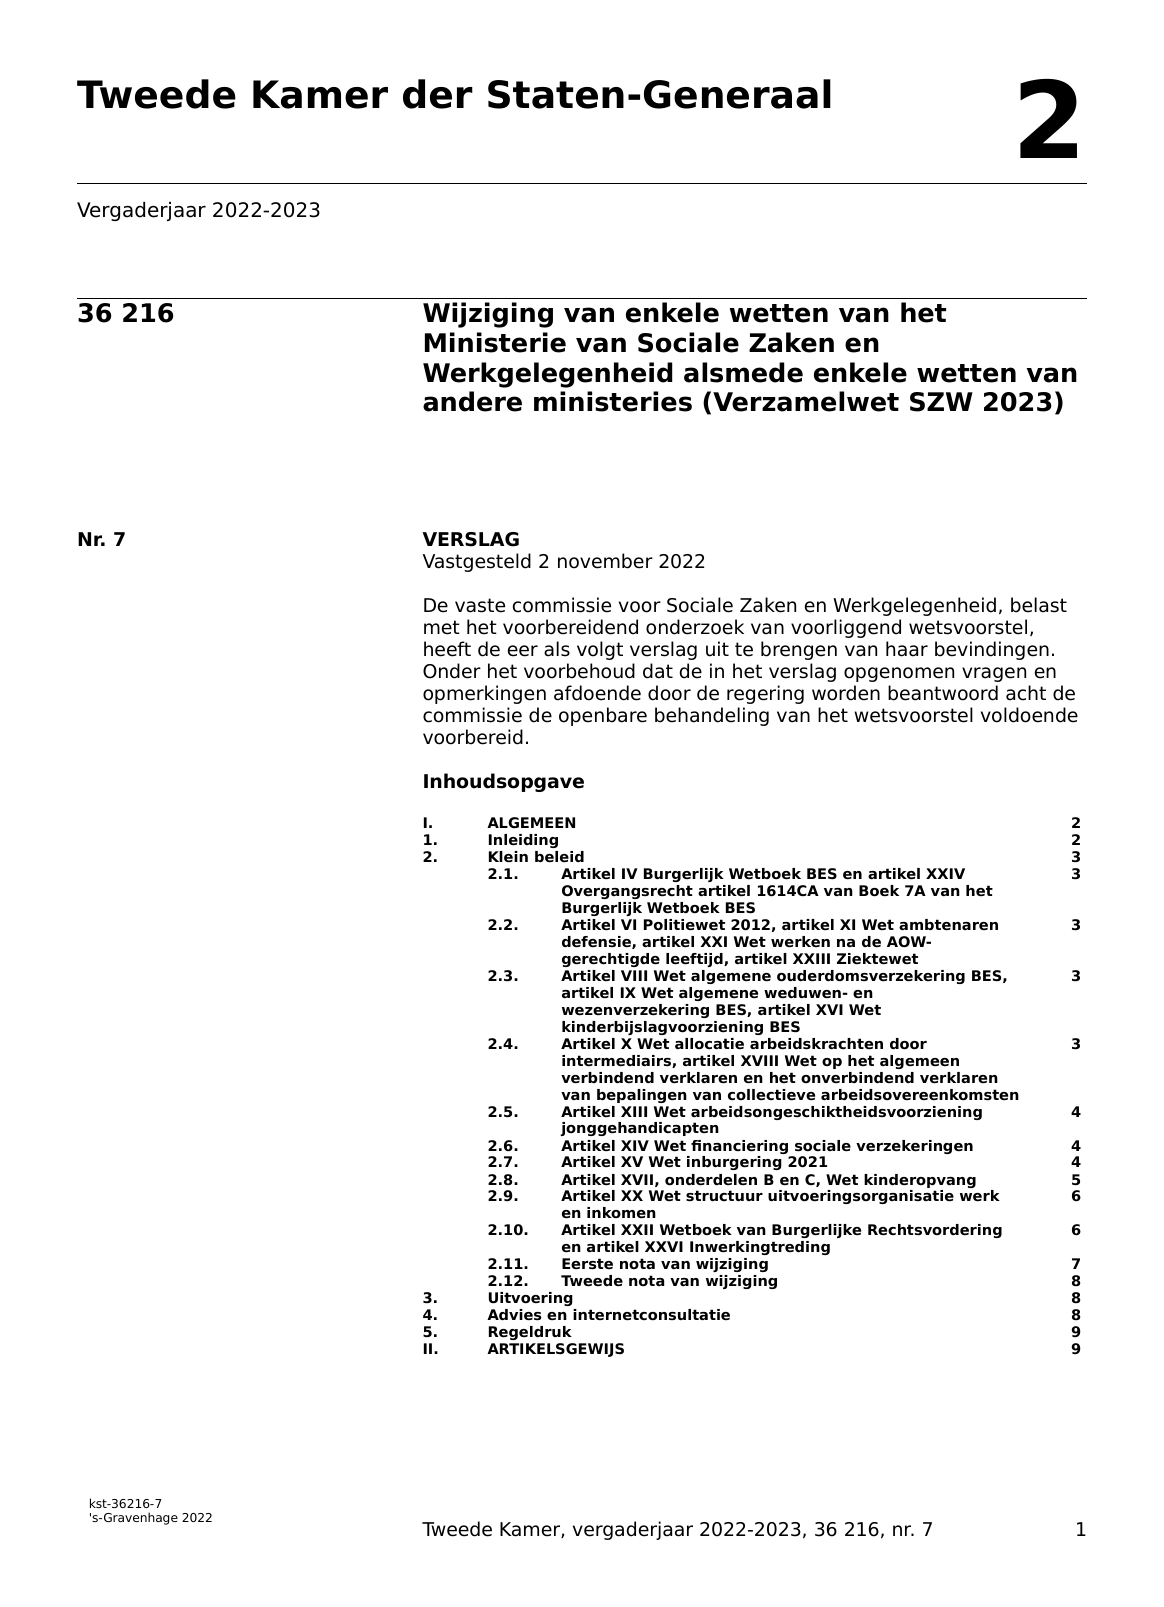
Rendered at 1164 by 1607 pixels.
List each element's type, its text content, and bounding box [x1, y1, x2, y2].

subtitle 36 216 Wijziging van enkele wetten van het Ministerie van Sociale Zaken en Werkgelegenheid alsmede enkele wetten van andere ministeries (Verzamelwet SZW 2023) [77, 299, 1087, 418]
table_header ALGEMEEN [481, 815, 1027, 832]
table_cell Artikel XIII Wet arbeidsongeschiktheidsvoorziening jonggehandicapten [555, 1104, 1027, 1137]
table_cell [422, 1036, 481, 1103]
table_cell 2.1. [481, 866, 555, 917]
table_cell 4 [1028, 1154, 1087, 1171]
table_cell 3 [1028, 866, 1087, 917]
table_cell Uitvoering [481, 1290, 1027, 1307]
table_cell 2.9. [481, 1188, 555, 1222]
table_cell 2.10. [481, 1222, 555, 1256]
table_cell Inleiding [481, 832, 1027, 849]
table_cell 3 [1028, 968, 1087, 1036]
text Onder het voorbehoud dat de in het verslag opgenomen vragen en opmerkingen afdoende door de regering worden beantwoord acht de commissie de openbare behandeling van het wetsvoorstel voldoende voorbereid. [422, 661, 1087, 749]
table_cell 8 [1028, 1290, 1087, 1307]
table_cell Vergaderjaar 2022-2023 [77, 184, 1087, 298]
table_cell 4. [422, 1307, 481, 1324]
table_cell 3 [1028, 1036, 1087, 1103]
table_cell 3 [1028, 917, 1087, 968]
text kst-36216-7 [88, 1497, 323, 1511]
table_cell [422, 1222, 481, 1256]
subtitle Inhoudsopgave [422, 771, 1087, 793]
table_cell [422, 917, 481, 968]
text Vastgesteld 2 november 2022 [422, 551, 1087, 573]
table_cell Klein beleid [481, 849, 1027, 866]
table_cell II. [422, 1341, 481, 1358]
table_cell 4 [1028, 1138, 1087, 1154]
table_cell 2.8. [481, 1171, 555, 1188]
table_cell Artikel XX Wet structuur uitvoeringsorganisatie werk en inkomen [555, 1188, 1027, 1222]
table_cell Artikel VI Politiewet 2012, artikel XI Wet ambtenaren defensie, artikel XXI Wet werken na de AOW-gerechtigde leeftijd, artikel XXIII Ziektewet [555, 917, 1027, 968]
text 's-Gravenhage 2022 [88, 1511, 323, 1525]
subtitle Nr. 7 VERSLAG [77, 529, 1087, 551]
table_cell Regeldruk [481, 1324, 1027, 1341]
table_header 2 [886, 59, 1087, 183]
table_cell Advies en internetconsultatie [481, 1307, 1027, 1324]
table_cell [422, 1154, 481, 1171]
table_cell 9 [1028, 1341, 1087, 1358]
table_cell Artikel IV Burgerlijk Wetboek BES en artikel XXIV Overgangsrecht artikel 1614CA van Boek 7A van het Burgerlijk Wetboek BES [555, 866, 1027, 917]
table_header Tweede Kamer der Staten-Generaal [77, 59, 886, 183]
table_cell 6 [1028, 1222, 1087, 1256]
table_cell [422, 1188, 481, 1222]
table_cell 2.12. [481, 1273, 555, 1290]
table_cell 2.4. [481, 1036, 555, 1103]
table_cell [422, 1273, 481, 1290]
table_cell 2.5. [481, 1104, 555, 1137]
text De vaste commissie voor Sociale Zaken en Werkgelegenheid, belast met het voorbereidend onderzoek van voorliggend wetsvoorstel, heeft de eer als volgt verslag uit te brengen van haar bevindingen. [422, 595, 1087, 661]
table_header I. [422, 815, 481, 832]
table_cell 2 [1028, 832, 1087, 849]
table_cell [422, 1171, 481, 1188]
table_cell 1. [422, 832, 481, 849]
table_cell 8 [1028, 1273, 1087, 1290]
table_cell 9 [1028, 1324, 1087, 1341]
table_cell 2. [422, 849, 481, 866]
table_cell 4 [1028, 1104, 1087, 1137]
table_cell Tweede nota van wijziging [555, 1273, 1027, 1290]
table_cell [422, 1256, 481, 1273]
table_header 2 [1028, 815, 1087, 832]
table_cell 3. [422, 1290, 481, 1307]
table_cell Artikel X Wet allocatie arbeidskrachten door intermediairs, artikel XVIII Wet op het algemeen verbindend verklaren en het onverbindend verklaren van bepalingen van collectieve arbeidsovereenkomsten [555, 1036, 1027, 1103]
table_cell 2.3. [481, 968, 555, 1036]
table_cell [422, 1104, 481, 1137]
table_cell Artikel XIV Wet financiering sociale verzekeringen [555, 1138, 1027, 1154]
table_cell 3 [1028, 849, 1087, 866]
table_cell 2.6. [481, 1138, 555, 1154]
table_cell [422, 1138, 481, 1154]
table_cell [422, 866, 481, 917]
table_cell 2.2. [481, 917, 555, 968]
table_cell Artikel XVII, onderdelen B en C, Wet kinderopvang [555, 1171, 1027, 1188]
table_cell Artikel XV Wet inburgering 2021 [555, 1154, 1027, 1171]
table_cell 8 [1028, 1307, 1087, 1324]
table_cell [422, 968, 481, 1036]
table_cell 2.11. [481, 1256, 555, 1273]
table_cell 7 [1028, 1256, 1087, 1273]
table_cell 5 [1028, 1171, 1087, 1188]
table_cell Eerste nota van wijziging [555, 1256, 1027, 1273]
table_cell 2.7. [481, 1154, 555, 1171]
table_cell Artikel VIII Wet algemene ouderdomsverzekering BES, artikel IX Wet algemene weduwen- en wezenverzekering BES, artikel XVI Wet kinderbijslagvoorziening BES [555, 968, 1027, 1036]
table_cell ARTIKELSGEWIJS [481, 1341, 1027, 1358]
table_cell 5. [422, 1324, 481, 1341]
table_cell 6 [1028, 1188, 1087, 1222]
table_cell Artikel XXII Wetboek van Burgerlijke Rechtsvordering en artikel XXVI Inwerkingtreding [555, 1222, 1027, 1256]
